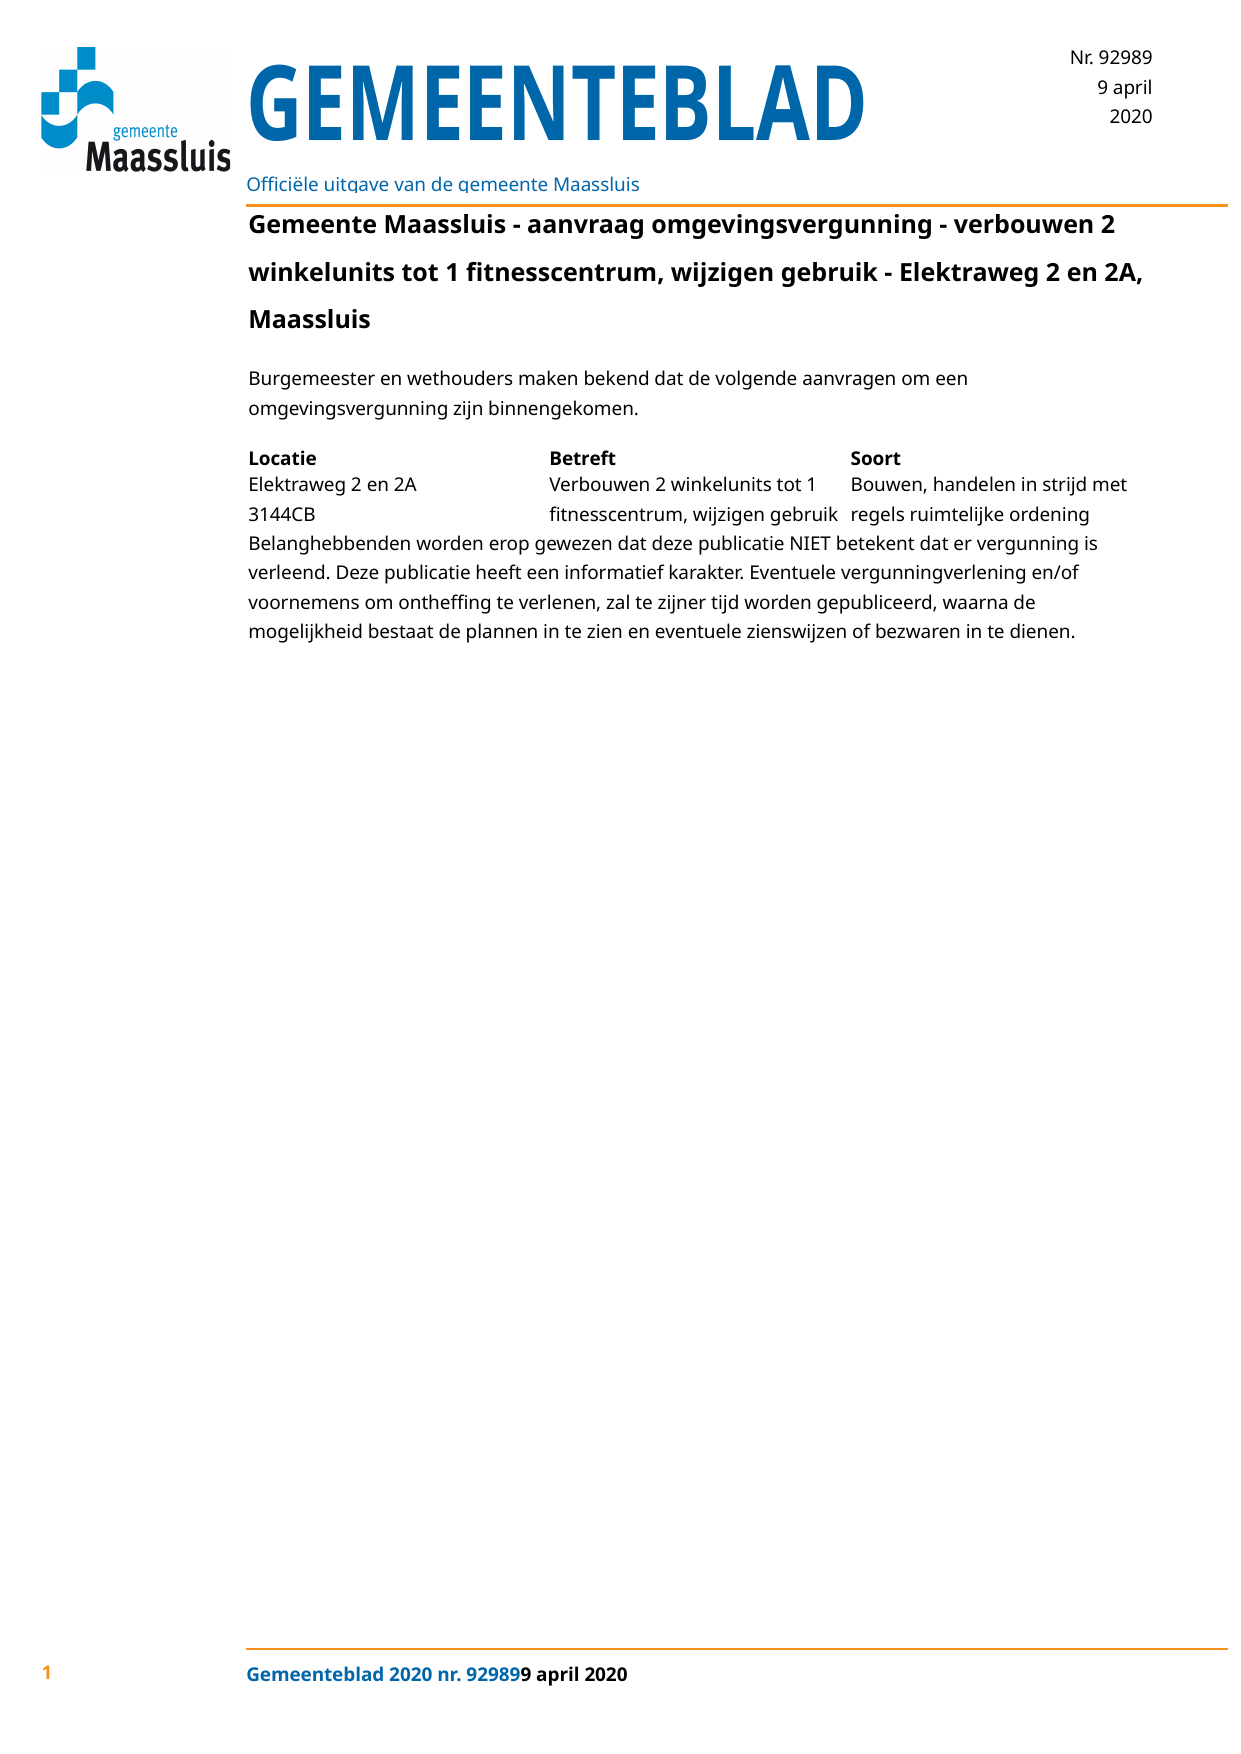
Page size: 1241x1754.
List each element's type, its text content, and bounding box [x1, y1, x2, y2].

table_cell Elektraweg 2 en 2A 3144CB [248, 471, 549, 527]
text Burgemeester en wethouders maken bekend dat de volgende aanvragen om een omgevingsvergunning zijn binnengekomen. [248, 366, 1152, 421]
text Gemeente Maassluis - aanvraag omgevingsvergunning - verbouwen 2 winkelunits tot 1 fitnesscentrum, wijzigen gebruik - Elektraweg 2 en 2A, Maassluis [248, 207, 1152, 336]
picture [41, 47, 231, 172]
text Belanghebbenden worden erop gewezen dat deze publicatie NIET betekent dat er vergunning is verleend. Deze publicatie heeft een informatief karakter. Eventuele vergunningverlening en/of voornemens om ontheffing te verlenen, zal te zijner tijd worden gepubliceerd, waarna de mogelijkheid bestaat de plannen in te zien en eventuele zienswijzen of bezwaren in te dienen. [248, 530, 1152, 644]
table_cell Bouwen, handelen in strijd met regels ruimtelijke ordening [850, 471, 1152, 527]
table_header Betreft [549, 446, 850, 471]
table_header Soort [850, 446, 1152, 471]
picture [41, 47, 77, 92]
table_cell Verbouwen 2 winkelunits tot 1 fitnesscentrum, wijzigen gebruik [549, 471, 850, 527]
table_header Locatie [248, 446, 549, 471]
